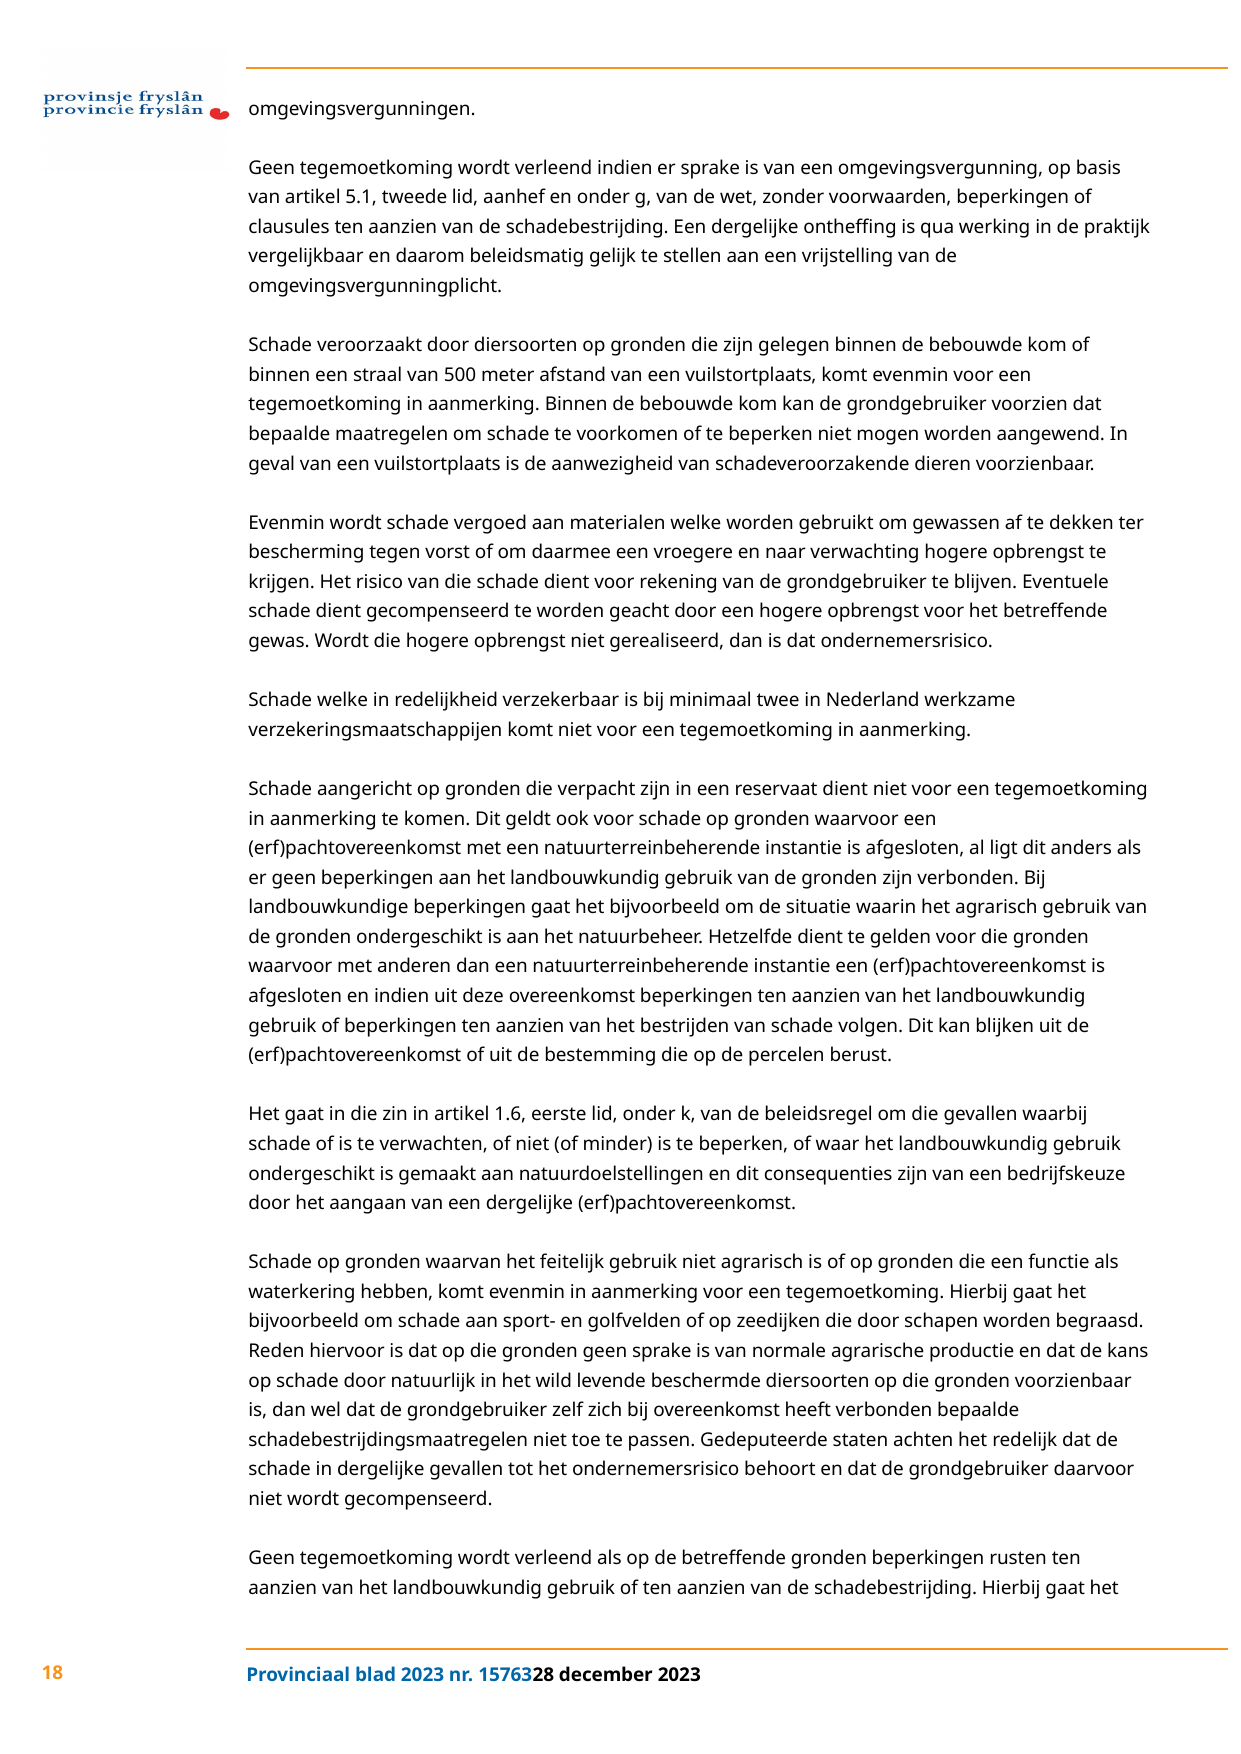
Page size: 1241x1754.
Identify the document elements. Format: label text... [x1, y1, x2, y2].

text Schade aangericht op gronden die verpacht zijn in een reservaat dient niet voor een tegemoetkoming in aanmerking te komen. Dit geldt ook voor schade op gronden waarvoor een (erf)pachtovereenkomst met een natuurterreinbeherende instantie is afgesloten, al ligt dit anders als er geen beperkingen aan het landbouwkundig gebruik van de gronden zijn verbonden. Bij landbouwkundige beperkingen gaat het bijvoorbeeld om de situatie waarin het agrarisch gebruik van de gronden ondergeschikt is aan het natuurbeheer. Hetzelfde dient te gelden voor die gronden waarvoor met anderen dan een natuurterreinbeherende instantie een (erf)pachtovereenkomst is afgesloten en indien uit deze overeenkomst beperkingen ten aanzien van het landbouwkundig gebruik of beperkingen ten aanzien van het bestrijden van schade volgen. Dit kan blijken uit de (erf)pachtovereenkomst of uit de bestemming die op de percelen berust. [248, 775, 1152, 1067]
text Schade op gronden waarvan het feitelijk gebruik niet agrarisch is of op gronden die een functie als waterkering hebben, komt evenmin in aanmerking voor een tegemoetkoming. Hierbij gaat het bijvoorbeeld om schade aan sport- en golfvelden of op zeedijken die door schapen worden begraasd. Reden hiervoor is dat op die gronden geen sprake is van normale agrarische productie en dat de kans op schade door natuurlijk in het wild levende beschermde diersoorten op die gronden voorzienbaar is, dan wel dat de grondgebruiker zelf zich bij overeenkomst heeft verbonden bepaalde schadebestrijdingsmaatregelen niet toe te passen. Gedeputeerde staten achten het redelijk dat de schade in dergelijke gevallen tot het ondernemersrisico behoort en dat de grondgebruiker daarvoor niet wordt gecompenseerd. [248, 1248, 1152, 1511]
text omgevingsvergunningen. [248, 95, 1152, 121]
text Geen tegemoetkoming wordt verleend indien er sprake is van een omgevingsvergunning, op basis van artikel 5.1, tweede lid, aanhef en onder g, van de wet, zonder voorwaarden, beperkingen of clausules ten aanzien van de schadebestrijding. Een dergelijke ontheffing is qua werking in de praktijk vergelijkbaar en daarom beleidsmatig gelijk te stellen aan een vrijstelling van de omgevingsvergunningplicht. [248, 154, 1152, 298]
text Schade welke in redelijkheid verzekerbaar is bij minimaal twee in Nederland werkzame verzekeringsmaatschappijen komt niet voor een tegemoetkoming in aanmerking. [248, 686, 1152, 742]
text Het gaat in die zin in artikel 1.6, eerste lid, onder k, van de beleidsregel om die gevallen waarbij schade of is te verwachten, of niet (of minder) is te beperken, of waar het landbouwkundig gebruik ondergeschikt is gemaakt aan natuurdoelstellingen en dit consequenties zijn van een bedrijfskeuze door het aangaan van een dergelijke (erf)pachtovereenkomst. [248, 1101, 1152, 1215]
text Geen tegemoetkoming wordt verleend als op de betreffende gronden beperkingen rusten ten aanzien van het landbouwkundig gebruik of ten aanzien van de schadebestrijding. Hierbij gaat het [248, 1544, 1152, 1600]
text Evenmin wordt schade vergoed aan materialen welke worden gebruikt om gewassen af te dekken ter bescherming tegen vorst of om daarmee een vroegere en naar verwachting hogere opbrengst te krijgen. Het risico van die schade dient voor rekening van de grondgebruiker te blijven. Eventuele schade dient gecompenseerd te worden geacht door een hogere opbrengst voor het betreffende gewas. Wordt die hogere opbrengst niet gerealiseerd, dan is dat ondernemersrisico. [248, 509, 1152, 653]
picture [41, 47, 231, 172]
text Schade veroorzaakt door diersoorten op gronden die zijn gelegen binnen de bebouwde kom of binnen een straal van 500 meter afstand van een vuilstortplaats, komt evenmin voor een tegemoetkoming in aanmerking. Binnen de bebouwde kom kan de grondgebruiker voorzien dat bepaalde maatregelen om schade te voorkomen of te beperken niet mogen worden aangewend. In geval van een vuilstortplaats is de aanwezigheid van schadeveroorzakende dieren voorzienbaar. [248, 331, 1152, 476]
